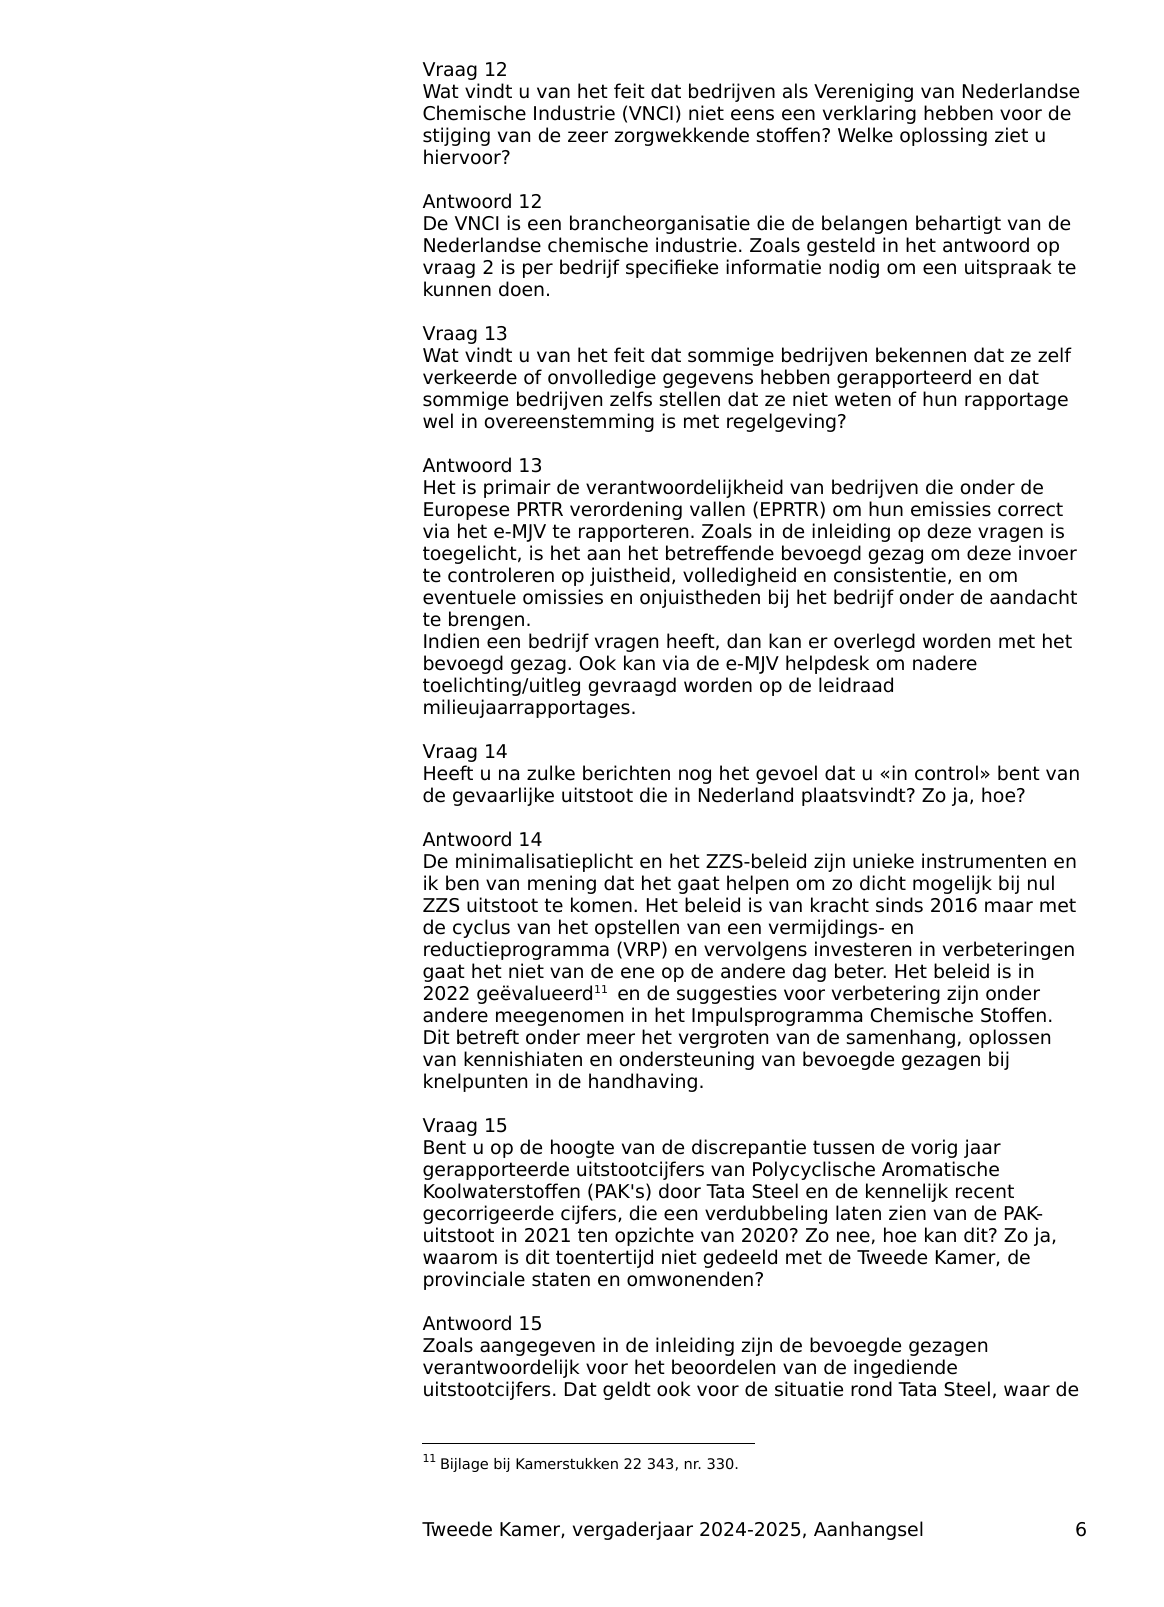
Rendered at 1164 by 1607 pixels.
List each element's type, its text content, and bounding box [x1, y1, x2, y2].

text De VNCI is een brancheorganisatie die de belangen behartigt van de Nederlandse chemische industrie. Zoals gesteld in het antwoord op vraag 2 is per bedrijf specifieke informatie nodig om een uitspraak te kunnen doen. [422, 213, 1087, 301]
text Antwoord 13 [422, 455, 1087, 477]
text Vraag 15 [422, 1115, 1087, 1137]
text Vraag 13 [422, 323, 1087, 345]
text Het is primair de verantwoordelijkheid van bedrijven die onder de Europese PRTR verordening vallen (EPRTR) om hun emissies correct via het e-MJV te rapporteren. Zoals in de inleiding op deze vragen is toegelicht, is het aan het betreffende bevoegd gezag om deze invoer te controleren op juistheid, volledigheid en consistentie, en om eventuele omissies en onjuistheden bij het bedrijf onder de aandacht te brengen. [422, 477, 1087, 631]
text Wat vindt u van het feit dat sommige bedrijven bekennen dat ze zelf verkeerde of onvolledige gegevens hebben gerapporteerd en dat sommige bedrijven zelfs stellen dat ze niet weten of hun rapportage wel in overeenstemming is met regelgeving? [422, 345, 1087, 433]
text Vraag 14 [422, 741, 1087, 763]
text Zoals aangegeven in de inleiding zijn de bevoegde gezagen verantwoordelijk voor het beoordelen van de ingediende uitstootcijfers. Dat geldt ook voor de situatie rond Tata Steel, waar de [422, 1335, 1087, 1401]
text Bent u op de hoogte van de discrepantie tussen de vorig jaar gerapporteerde uitstootcijfers van Polycyclische Aromatische Koolwaterstoffen (PAK's) door Tata Steel en de kennelijk recent gecorrigeerde cijfers, die een verdubbeling laten zien van de PAK-uitstoot in 2021 ten opzichte van 2020? Zo nee, hoe kan dit? Zo ja, waarom is dit toentertijd niet gedeeld met de Tweede Kamer, de provinciale staten en omwonenden? [422, 1137, 1087, 1291]
text Antwoord 12 [422, 191, 1087, 213]
text Indien een bedrijf vragen heeft, dan kan er overlegd worden met het bevoegd gezag. Ook kan via de e-MJV helpdesk om nadere toelichting/uitleg gevraagd worden op de leidraad milieujaarrapportages. [422, 631, 1087, 719]
text Wat vindt u van het feit dat bedrijven als Vereniging van Nederlandse Chemische Industrie (VNCI) niet eens een verklaring hebben voor de stijging van de zeer zorgwekkende stoffen? Welke oplossing ziet u hiervoor? [422, 81, 1087, 169]
text Antwoord 15 [422, 1313, 1087, 1335]
text Antwoord 14 [422, 829, 1087, 851]
text Vraag 12 [422, 59, 1087, 81]
text Heeft u na zulke berichten nog het gevoel dat u «in control» bent van de gevaarlijke uitstoot die in Nederland plaatsvindt? Zo ja, hoe? [422, 763, 1087, 807]
text De minimalisatieplicht en het ZZS-beleid zijn unieke instrumenten en ik ben van mening dat het gaat helpen om zo dicht mogelijk bij nul ZZS uitstoot te komen. Het beleid is van kracht sinds 2016 maar met de cyclus van het opstellen van een vermijdings- en reductieprogramma (VRP) en vervolgens investeren in verbeteringen gaat het niet van de ene op de andere dag beter. Het beleid is in 2022 geëvalueerd en de suggesties voor verbetering zijn onder andere meegenomen in het Impulsprogramma Chemische Stoffen. Dit betreft onder meer het vergroten van de samenhang, oplossen van kennishiaten en ondersteuning van bevoegde gezagen bij knelpunten in de handhaving. [422, 851, 1087, 1093]
text Bijlage bij Kamerstukken 22 343, nr. 330. [422, 1452, 1087, 1474]
